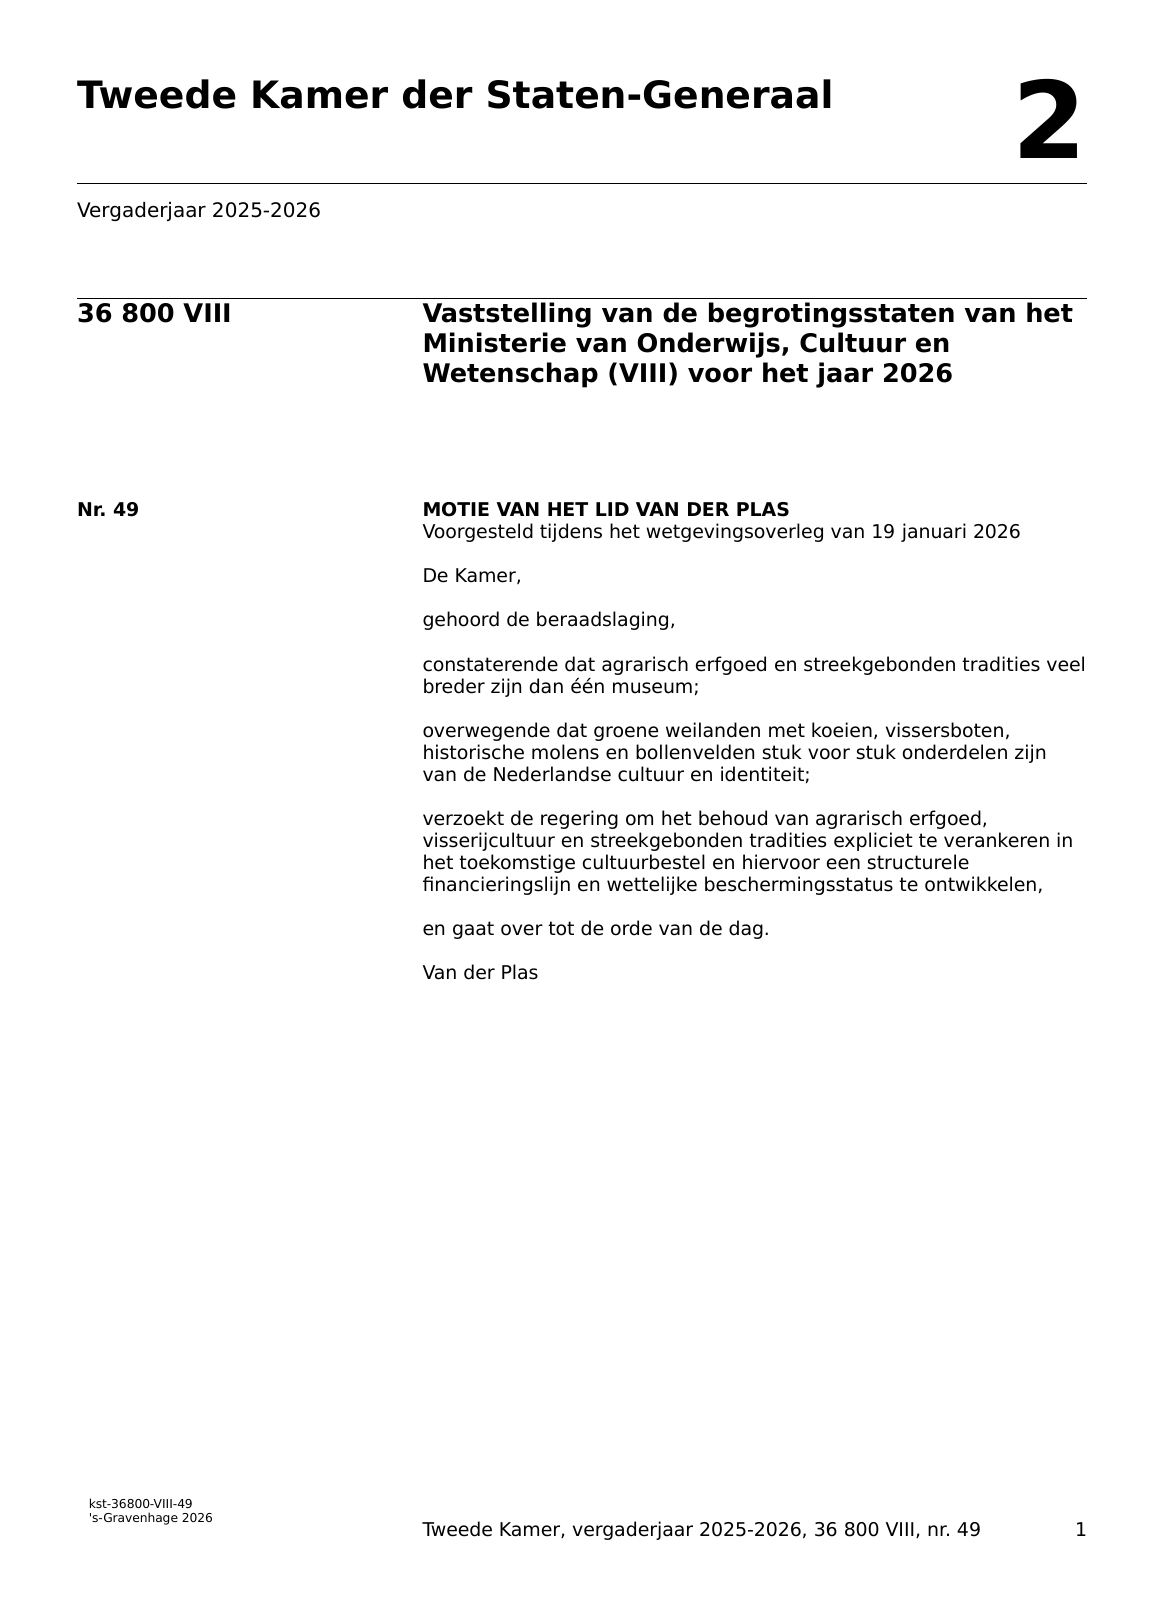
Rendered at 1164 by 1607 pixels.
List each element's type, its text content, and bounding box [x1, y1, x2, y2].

table_cell Vergaderjaar 2025-2026 [77, 184, 1087, 298]
subtitle Nr. 49 MOTIE VAN HET LID VAN DER PLAS [77, 499, 1087, 521]
text gehoord de beraadslaging, [422, 609, 1087, 631]
table_header Tweede Kamer der Staten-Generaal [77, 59, 886, 183]
table_header 2 [886, 59, 1087, 183]
text Voorgesteld tijdens het wetgevingsoverleg van 19 januari 2026 [422, 521, 1087, 543]
text Van der Plas [422, 962, 1087, 984]
text kst-36800-VIII-49 [88, 1497, 323, 1511]
text en gaat over tot de orde van de dag. [422, 918, 1087, 940]
text verzoekt de regering om het behoud van agrarisch erfgoed, visserijcultuur en streekgebonden tradities expliciet te verankeren in het toekomstige cultuurbestel en hiervoor een structurele financieringslijn en wettelijke beschermingsstatus te ontwikkelen, [422, 808, 1087, 896]
text De Kamer, [422, 565, 1087, 587]
text 's-Gravenhage 2026 [88, 1511, 323, 1525]
subtitle 36 800 VIII Vaststelling van de begrotingsstaten van het Ministerie van Onderwijs, Cultuur en Wetenschap (VIII) voor het jaar 2026 [77, 299, 1087, 388]
text constaterende dat agrarisch erfgoed en streekgebonden tradities veel breder zijn dan één museum; [422, 653, 1087, 697]
text overwegende dat groene weilanden met koeien, vissersboten, historische molens en bollenvelden stuk voor stuk onderdelen zijn van de Nederlandse cultuur en identiteit; [422, 720, 1087, 786]
